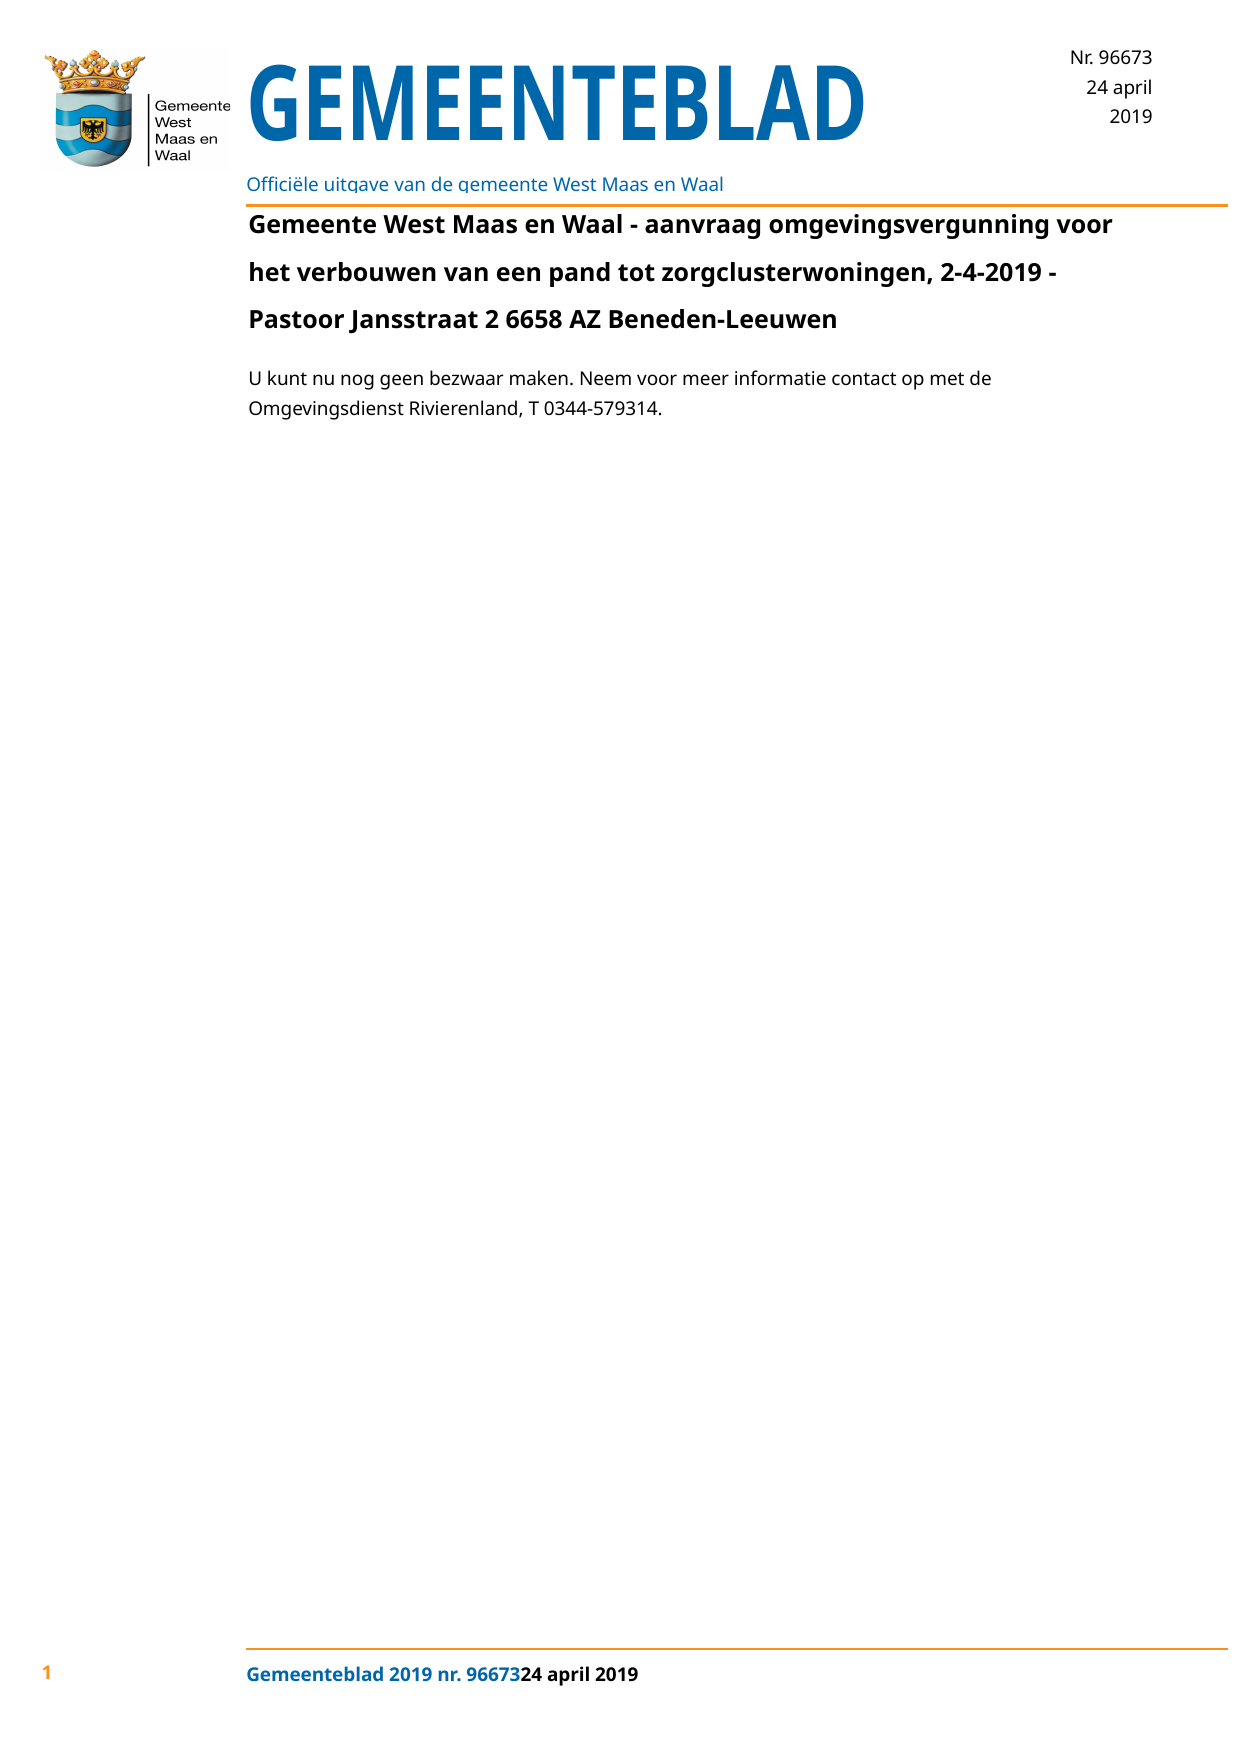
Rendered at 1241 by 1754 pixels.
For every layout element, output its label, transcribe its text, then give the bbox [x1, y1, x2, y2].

text Gemeente West Maas en Waal - aanvraag omgevingsvergunning voor het verbouwen van een pand tot zorgclusterwoningen, 2-4-2019 - Pastoor Jansstraat 2 6658 AZ Beneden-Leeuwen [248, 207, 1152, 336]
picture [41, 47, 231, 172]
text U kunt nu nog geen bezwaar maken. Neem voor meer informatie contact op met de Omgevingsdienst Rivierenland, T 0344-579314. [248, 366, 1152, 421]
